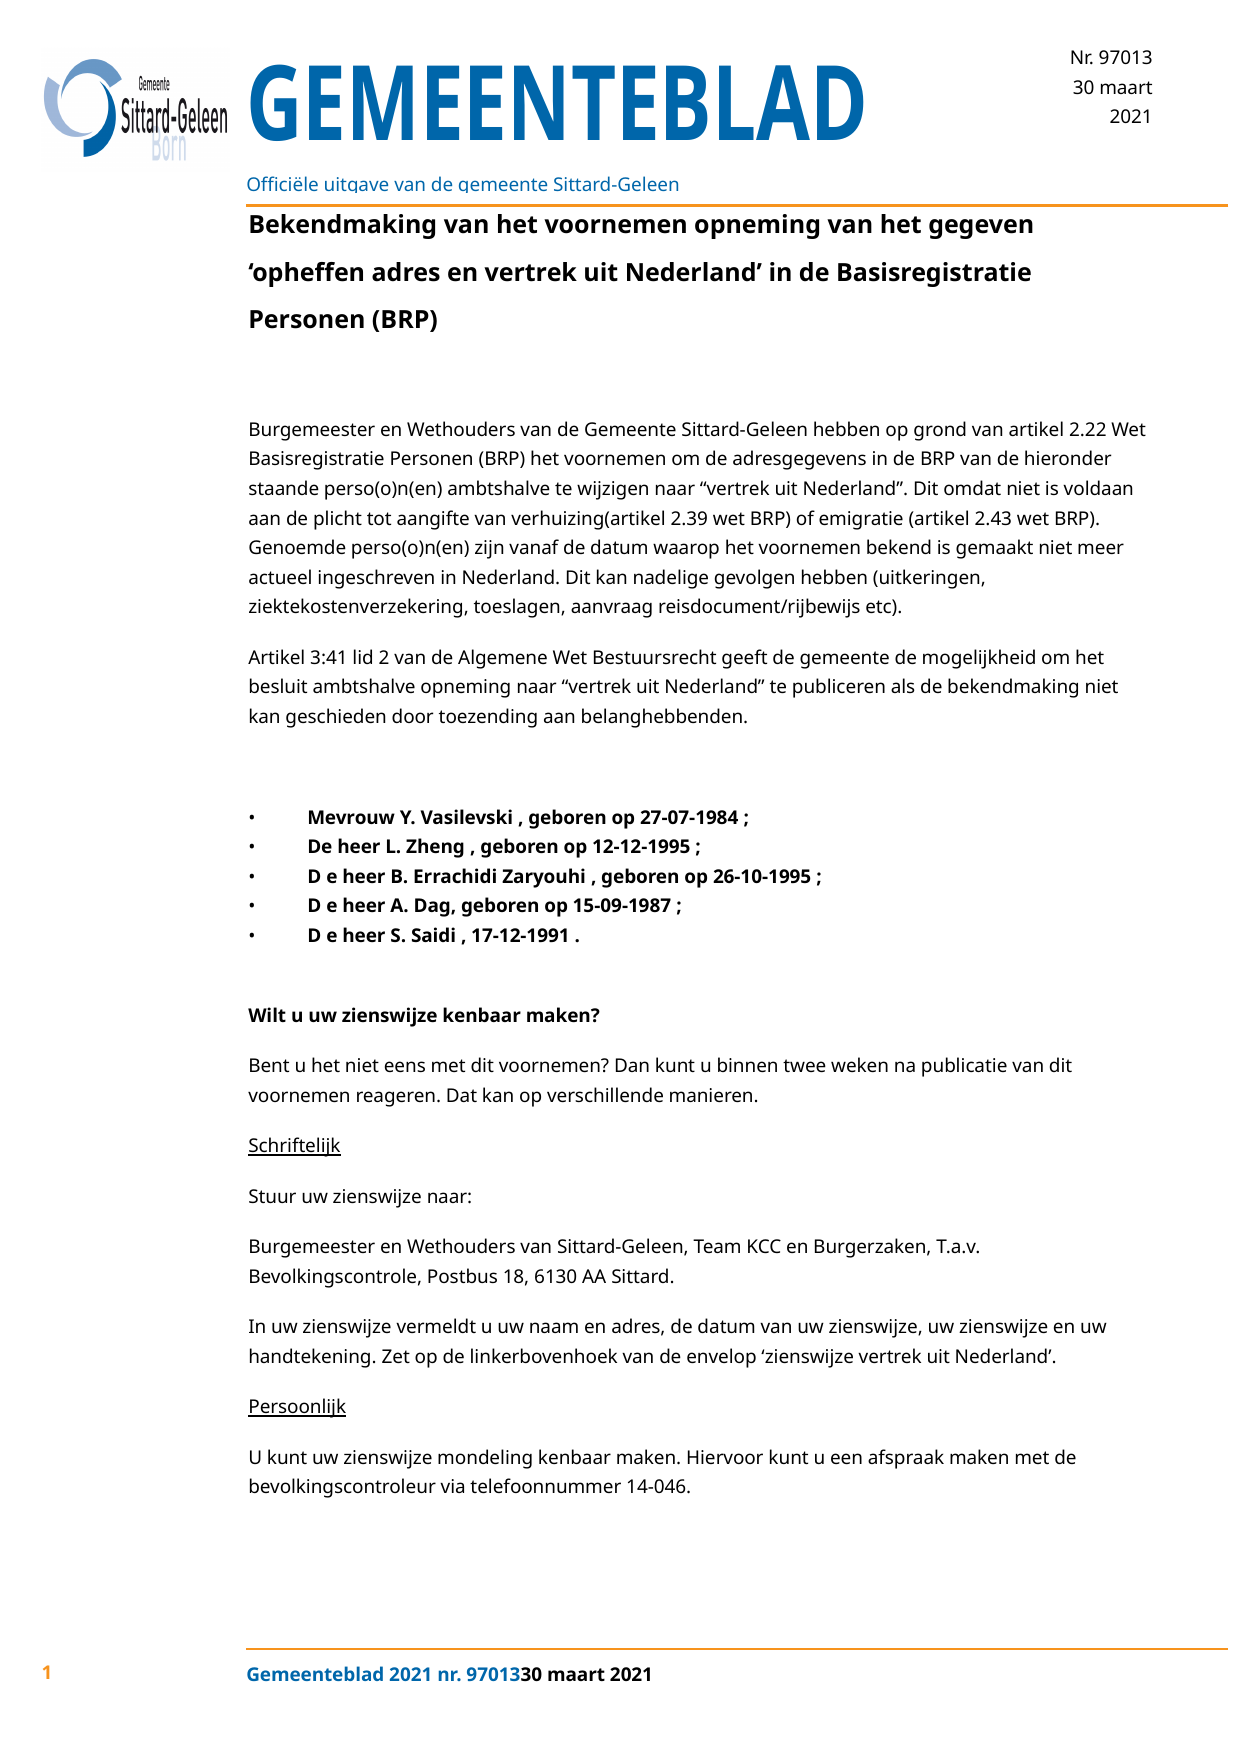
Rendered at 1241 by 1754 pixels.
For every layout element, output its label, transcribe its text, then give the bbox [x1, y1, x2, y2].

text In uw zienswijze vermeldt u uw naam en adres, de datum van uw zienswijze, uw zienswijze en uw handtekening. Zet op de linkerbovenhoek van de envelop ‘zienswijze vertrek uit Nederland’. [248, 1313, 1152, 1369]
text Wilt u uw zienswijze kenbaar maken? [248, 1002, 1152, 1028]
list D e heer B. Errachidi Zaryouhi , geboren op 26-10-1995 ; [248, 863, 1152, 889]
text U kunt uw zienswijze mondeling kenbaar maken. Hiervoor kunt u een afspraak maken met de bevolkingscontroleur via telefoonnummer 14-046. [248, 1444, 1152, 1499]
text Burgemeester en Wethouders van Sittard-Geleen, Team KCC en Burgerzaken, T.a.v. Bevolkingscontrole, Postbus 18, 6130 AA Sittard. [248, 1233, 1152, 1289]
list De heer L. Zheng , geboren op 12-12-1995 ; [248, 833, 1152, 859]
list Mevrouw Y. Vasilevski , geboren op 27-07-1984 ; [248, 804, 1152, 829]
picture [41, 47, 231, 172]
list D e heer A. Dag, geboren op 15-09-1987 ; [248, 893, 1152, 918]
text Bent u het niet eens met dit voornemen? Dan kunt u binnen twee weken na publicatie van dit voornemen reageren. Dat kan op verschillende manieren. [248, 1053, 1152, 1108]
text Burgemeester en Wethouders van de Gemeente Sittard-Geleen hebben op grond van artikel 2.22 Wet Basisregistratie Personen (BRP) het voornemen om de adresgegevens in de BRP van de hieronder staande perso(o)n(en) ambtshalve te wijzigen naar “vertrek uit Nederland”. Dit omdat niet is voldaan aan de plicht tot aangifte van verhuizing(artikel 2.39 wet BRP) of emigratie (artikel 2.43 wet BRP). Genoemde perso(o)n(en) zijn vanaf de datum waarop het voornemen bekend is gemaakt niet meer actueel ingeschreven in Nederland. Dit kan nadelige gevolgen hebben (uitkeringen, ziektekostenverzekering, toeslagen, aanvraag reisdocument/rijbewijs etc). [248, 416, 1152, 619]
text Schriftelijk [248, 1133, 1152, 1158]
text Persoonlijk [248, 1393, 1152, 1419]
text Stuur uw zienswijze naar: [248, 1183, 1152, 1209]
list D e heer S. Saidi , 17-12-1991 . [248, 922, 1152, 948]
text Bekendmaking van het voornemen opneming van het gegeven ‘opheffen adres en vertrek uit Nederland’ in de Basisregistratie Personen (BRP) [248, 207, 1152, 336]
text Artikel 3:41 lid 2 van de Algemene Wet Bestuursrecht geeft de gemeente de mogelijkheid om het besluit ambtshalve opneming naar “vertrek uit Nederland” te publiceren als de bekendmaking niet kan geschieden door toezending aan belanghebbenden. [248, 644, 1152, 729]
